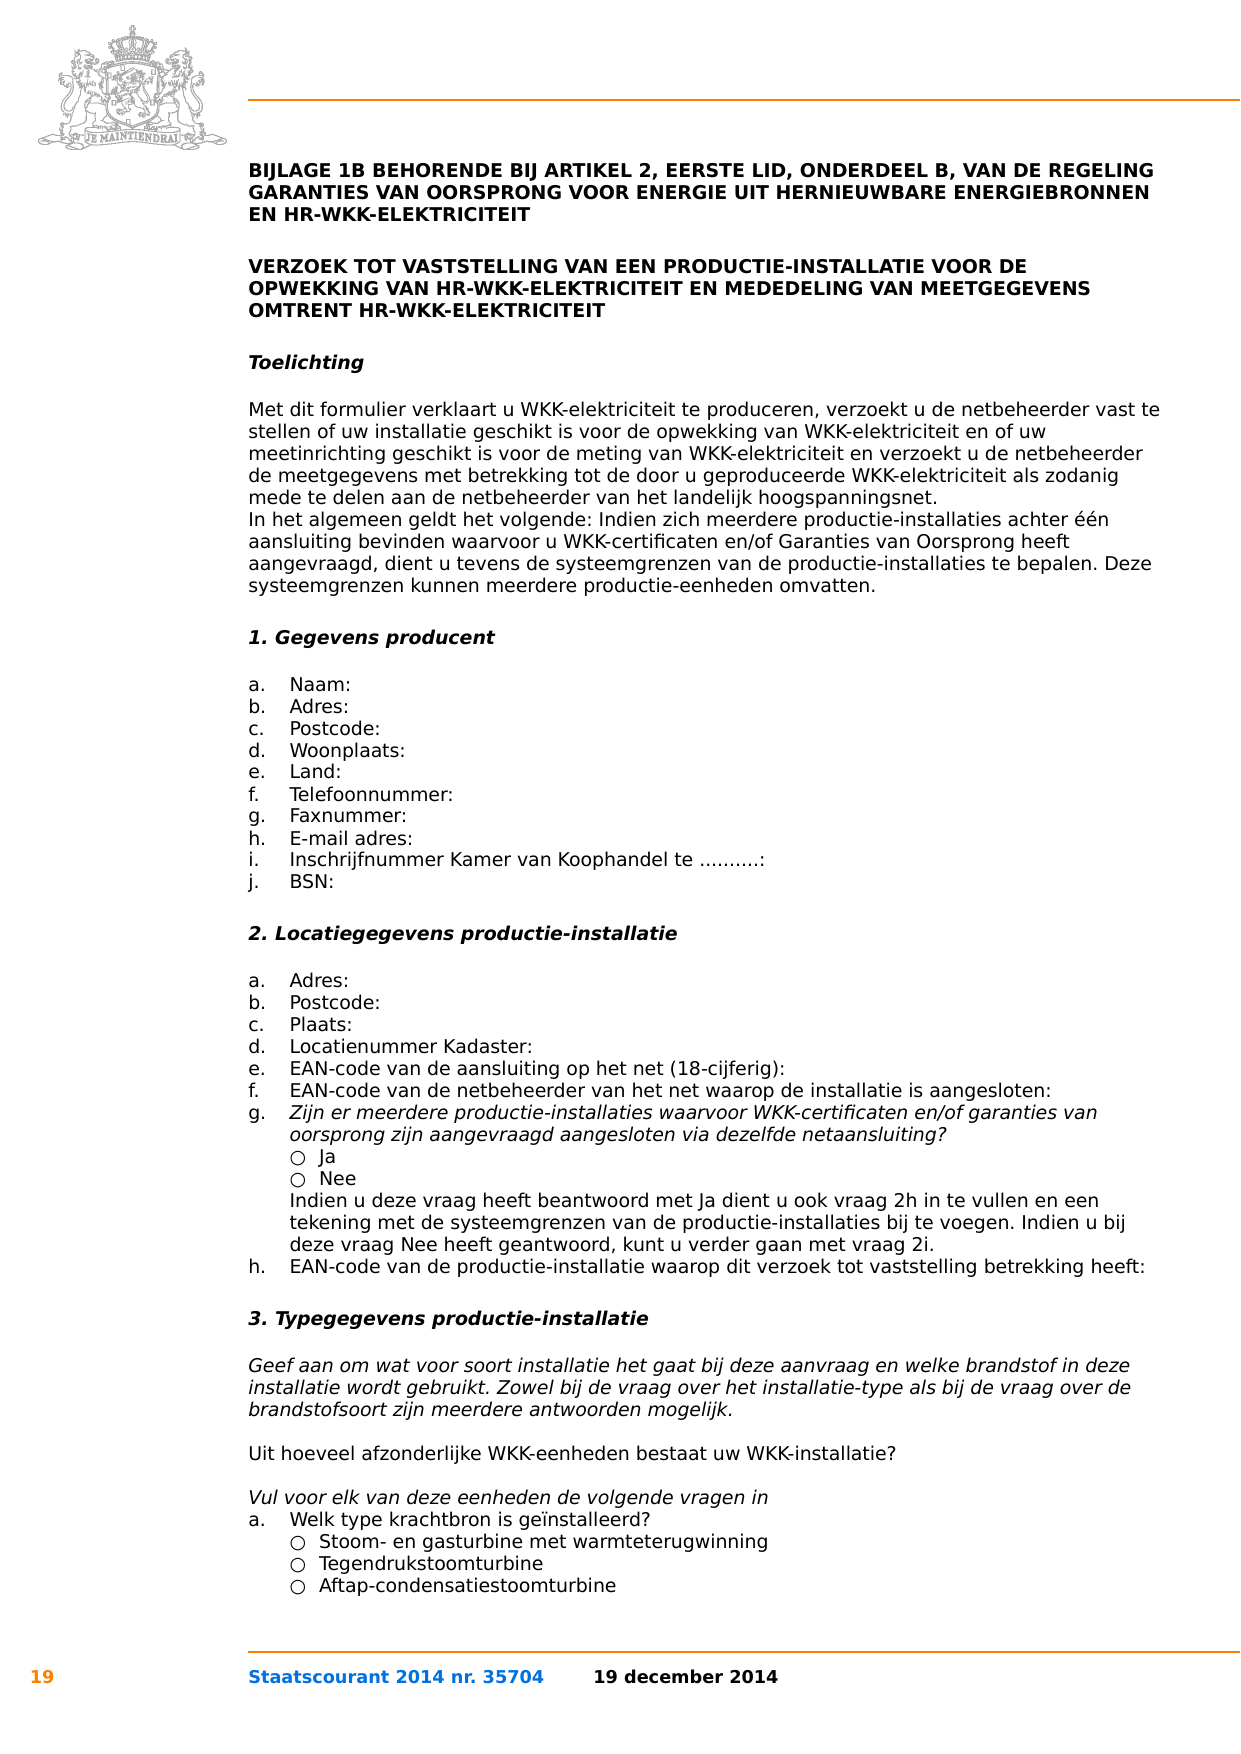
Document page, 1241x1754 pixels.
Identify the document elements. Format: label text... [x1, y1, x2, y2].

subtitle 2. Locatiegegevens productie-installatie [248, 923, 1163, 945]
text b. Adres: [248, 696, 1163, 717]
text e. Land: [248, 761, 1163, 783]
subtitle 1. Gegevens producent [248, 627, 1163, 648]
text i. Inschrijfnummer Kamer van Koophandel te ..........: [248, 849, 1163, 871]
text Indien u deze vraag heeft beantwoord met Ja dient u ook vraag 2h in te vullen en een tekening met de systeemgrenzen van de productie-installaties bij te voegen. Indien u bij deze vraag Nee heeft geantwoord, kunt u verder gaan met vraag 2i. [289, 1190, 1163, 1256]
text e. EAN-code van de aansluiting op het net (18-cijferig): [248, 1058, 1163, 1080]
text Geef aan om wat voor soort installatie het gaat bij deze aanvraag en welke brandstof in deze installatie wordt gebruikt. Zowel bij de vraag over het installatie-type als bij de vraag over de brandstofsoort zijn meerdere antwoorden mogelijk. [248, 1355, 1163, 1421]
text ○ Ja [289, 1146, 1163, 1168]
text ○ Nee [289, 1168, 1163, 1190]
text g. Zijn er meerdere productie-installaties waarvoor WKK-certificaten en/of garanties van oorsprong zijn aangevraagd aangesloten via dezelfde netaansluiting? [248, 1102, 1163, 1146]
text ○ Aftap-condensatiestoomturbine [289, 1574, 1163, 1597]
picture [38, 25, 227, 150]
subtitle Toelichting [248, 352, 1163, 374]
text f. EAN-code van de netbeheerder van het net waarop de installatie is aangesloten: [248, 1080, 1163, 1102]
text Uit hoeveel afzonderlijke WKK-eenheden bestaat uw WKK-installatie? [248, 1443, 1163, 1465]
text d. Locatienummer Kadaster: [248, 1036, 1163, 1058]
text f. Telefoonnummer: [248, 783, 1163, 805]
text a. Welk type krachtbron is geïnstalleerd? [248, 1509, 1163, 1531]
text In het algemeen geldt het volgende: Indien zich meerdere productie-installaties achter één aansluiting bevinden waarvoor u WKK-certificaten en/of Garanties van Oorsprong heeft aangevraagd, dient u tevens de systeemgrenzen van de productie-installaties te bepalen. Deze systeemgrenzen kunnen meerdere productie-eenheden omvatten. [248, 509, 1163, 597]
text b. Postcode: [248, 992, 1163, 1014]
text a. Naam: [248, 673, 1163, 696]
subtitle 3. Typegegevens productie-installatie [248, 1308, 1163, 1330]
text g. Faxnummer: [248, 805, 1163, 827]
text a. Adres: [248, 970, 1163, 992]
text ○ Stoom- en gasturbine met warmteterugwinning [289, 1531, 1163, 1553]
text Met dit formulier verklaart u WKK-elektriciteit te produceren, verzoekt u de netbeheerder vast te stellen of uw installatie geschikt is voor de opwekking van WKK-elektriciteit en of uw meetinrichting geschikt is voor de meting van WKK-elektriciteit en verzoekt u de netbeheerder de meetgegevens met betrekking tot de door u geproduceerde WKK-elektriciteit als zodanig mede te delen aan de netbeheerder van het landelijk hoogspanningsnet. [248, 399, 1163, 509]
subtitle BIJLAGE 1B BEHORENDE BIJ ARTIKEL 2, EERSTE LID, ONDERDEEL B, VAN DE REGELING GARANTIES VAN OORSPRONG VOOR ENERGIE UIT HERNIEUWBARE ENERGIEBRONNEN EN HR-WKK-ELEKTRICITEIT [248, 160, 1163, 226]
text h. EAN-code van de productie-installatie waarop dit verzoek tot vaststelling betrekking heeft: [248, 1256, 1163, 1278]
text h. E-mail adres: [248, 827, 1163, 849]
subtitle VERZOEK TOT VASTSTELLING VAN EEN PRODUCTIE-INSTALLATIE VOOR DE OPWEKKING VAN HR-WKK-ELEKTRICITEIT EN MEDEDELING VAN MEETGEGEVENS OMTRENT HR-WKK-ELEKTRICITEIT [248, 256, 1163, 322]
text ○ Tegendrukstoomturbine [289, 1553, 1163, 1574]
text j. BSN: [248, 871, 1163, 893]
text c. Plaats: [248, 1014, 1163, 1036]
text Vul voor elk van deze eenheden de volgende vragen in [248, 1487, 1163, 1509]
text c. Postcode: [248, 717, 1163, 739]
text d. Woonplaats: [248, 739, 1163, 761]
